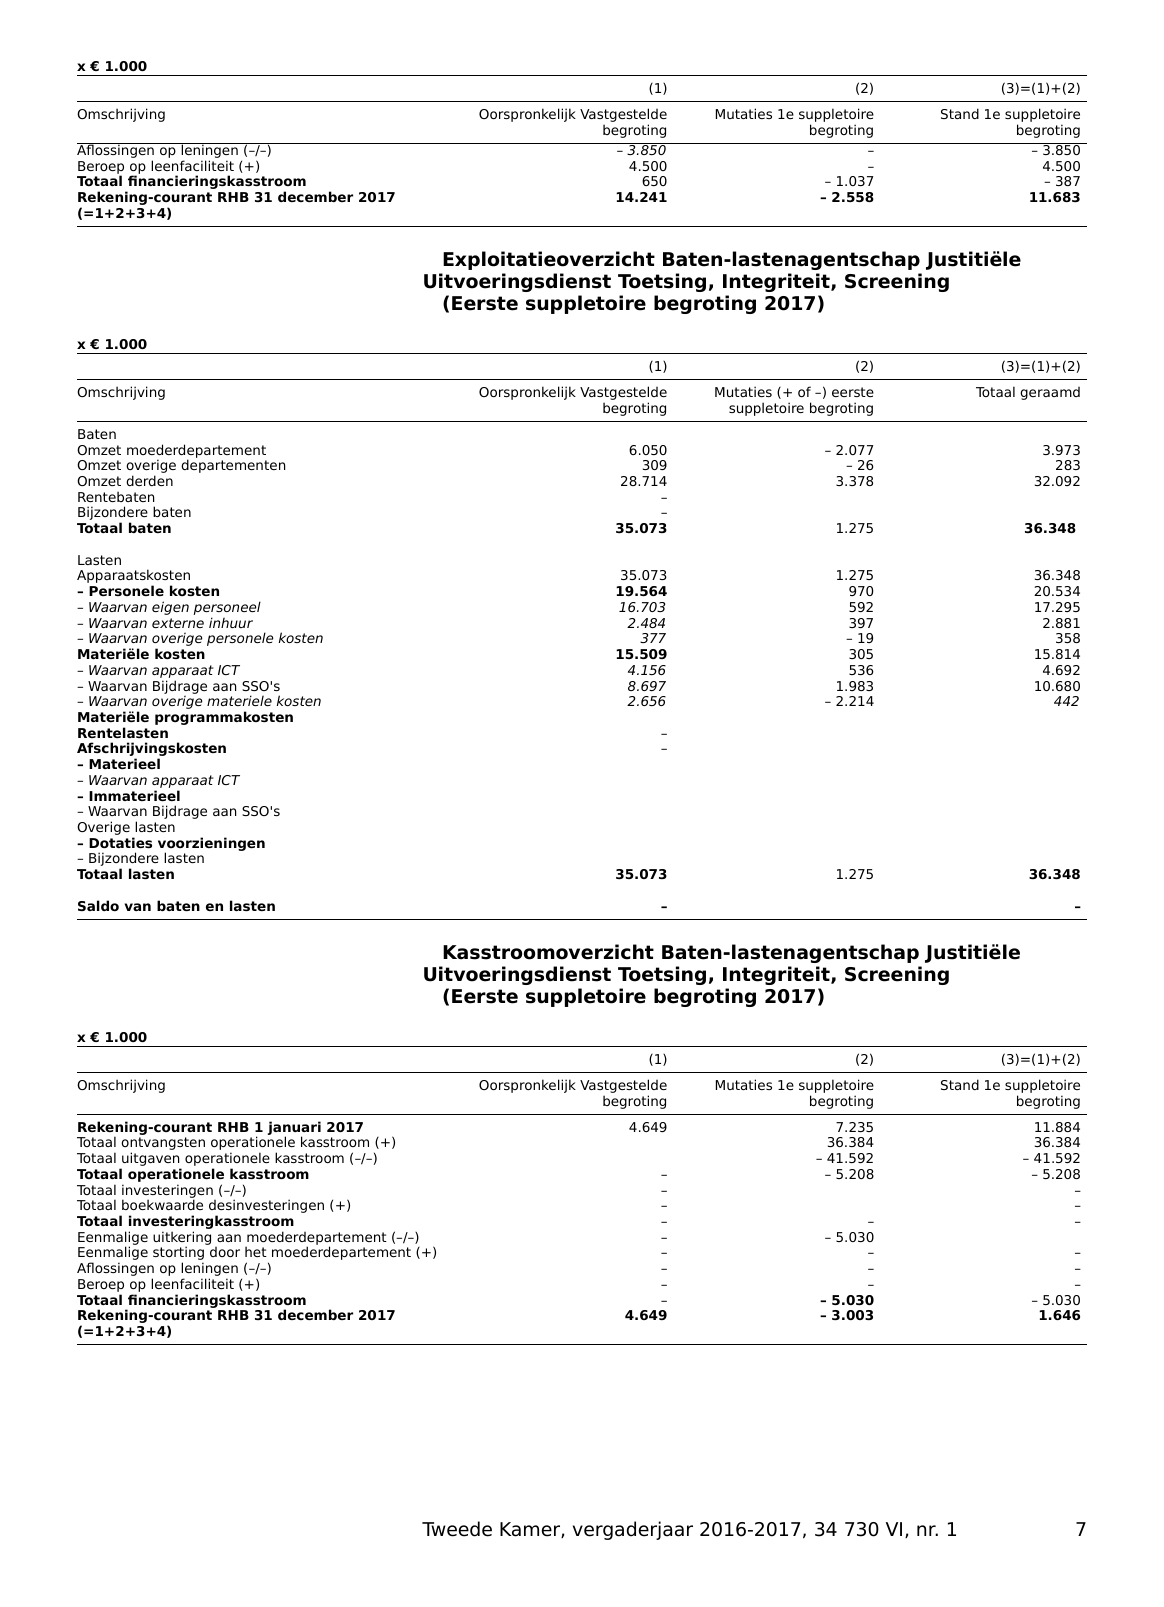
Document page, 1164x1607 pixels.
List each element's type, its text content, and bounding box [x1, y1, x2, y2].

table_cell Totaal investeringkasstroom [77, 1214, 466, 1229]
table_cell – [880, 1198, 1087, 1214]
table_cell (2) [673, 1047, 880, 1072]
table_cell 650 [466, 174, 673, 190]
table_cell [880, 883, 1087, 898]
table_cell 4.500 [466, 159, 673, 174]
table_cell (1) [466, 76, 673, 101]
table_cell Rekening-courant RHB 31 december 2017 (=1+2+3+4) [77, 190, 466, 226]
table_cell Oorspronkelijk Vastgestelde begroting [466, 102, 673, 143]
table_cell 3.378 [673, 474, 880, 489]
table_cell [673, 422, 880, 442]
table_cell 10.680 [880, 678, 1087, 694]
table_cell Beroep op leenfaciliteit (+) [77, 159, 466, 174]
table_cell Totaal investeringen (–/–) [77, 1183, 466, 1198]
table_cell – [673, 1214, 880, 1229]
table_cell [673, 505, 880, 521]
table_cell [673, 726, 880, 741]
table_cell [673, 804, 880, 820]
table_cell Mutaties 1e suppletoire begroting [673, 102, 880, 143]
table_cell Omschrijving [77, 1073, 466, 1114]
table_cell 1.983 [673, 678, 880, 694]
table_cell 2.484 [466, 615, 673, 631]
table_cell Stand 1e suppletoire begroting [880, 102, 1087, 143]
table_cell Apparaatskosten [77, 568, 466, 584]
table_cell – Waarvan overige materiele kosten [77, 694, 466, 710]
table_cell [466, 1151, 673, 1167]
table_cell 4.692 [880, 663, 1087, 678]
table_cell [880, 741, 1087, 757]
table_cell (1) [466, 1047, 673, 1072]
table_cell [466, 804, 673, 820]
table_cell Totaal financieringskasstroom [77, 174, 466, 190]
table_cell – 5.208 [880, 1167, 1087, 1182]
table_cell – Personele kosten [77, 584, 466, 600]
table_cell 35.073 [466, 568, 673, 584]
table_cell – Waarvan apparaat ICT [77, 773, 466, 788]
table_cell – [466, 1198, 673, 1214]
table_cell Lasten [77, 553, 466, 568]
table_cell – 5.030 [673, 1293, 880, 1308]
table_cell [880, 490, 1087, 505]
table_cell 536 [673, 663, 880, 678]
table_cell Afschrijvingskosten [77, 741, 466, 757]
table_cell Mutaties 1e suppletoire begroting [673, 1073, 880, 1114]
table_cell [673, 490, 880, 505]
table_cell [880, 789, 1087, 804]
table_cell [466, 851, 673, 867]
table_cell Rentebaten [77, 490, 466, 505]
table_cell [880, 836, 1087, 851]
table_cell 28.714 [466, 474, 673, 489]
table_cell Aflossingen op leningen (–/–) [77, 144, 466, 158]
table_cell 309 [466, 458, 673, 474]
table_cell Totaal financieringskasstroom [77, 1293, 466, 1308]
table_cell [673, 710, 880, 726]
table_cell [466, 773, 673, 788]
table_cell [77, 354, 466, 379]
table_cell [880, 773, 1087, 788]
table_cell [880, 553, 1087, 568]
table_cell 35.073 [466, 521, 673, 537]
table_cell – Bijzondere lasten [77, 851, 466, 867]
table_cell – [880, 1214, 1087, 1229]
text Exploitatieoverzicht Baten-lastenagentschap Justitiële Uitvoeringsdienst Toetsing, Integriteit, Screening [422, 249, 1087, 293]
table_cell – 41.592 [673, 1151, 880, 1167]
table_cell Omzet overige departementen [77, 458, 466, 474]
table_cell – [880, 899, 1087, 919]
table_cell Saldo van baten en lasten [77, 899, 466, 919]
table_cell [466, 883, 673, 898]
table_cell – [880, 1277, 1087, 1292]
table_cell – Waarvan eigen personeel [77, 600, 466, 615]
table_cell 15.814 [880, 647, 1087, 663]
table_cell – [466, 1245, 673, 1261]
table_cell 11.884 [880, 1115, 1087, 1135]
table_cell – [466, 1214, 673, 1229]
table_cell [466, 710, 673, 726]
table_cell Mutaties (+ of –) eerste suppletoire begroting [673, 380, 880, 421]
table_cell – Waarvan apparaat ICT [77, 663, 466, 678]
table_cell – [466, 1167, 673, 1182]
table_cell 36.348 [880, 521, 1087, 537]
table_cell Materiële programmakosten [77, 710, 466, 726]
table_cell [466, 422, 673, 442]
table_cell [466, 836, 673, 851]
table_header x € 1.000 [77, 59, 1087, 75]
table_cell [880, 726, 1087, 741]
table_cell (3)=(1)+(2) [880, 1047, 1087, 1072]
table_cell (3)=(1)+(2) [880, 354, 1087, 379]
table_cell (2) [673, 354, 880, 379]
table_cell [673, 757, 880, 773]
table_cell – 2.214 [673, 694, 880, 710]
table_cell Totaal boekwaarde desinvesteringen (+) [77, 1198, 466, 1214]
table_cell – [466, 726, 673, 741]
table_cell [880, 710, 1087, 726]
table_cell 4.156 [466, 663, 673, 678]
table_cell 442 [880, 694, 1087, 710]
table_cell – 3.850 [880, 144, 1087, 158]
text Kasstroomoverzicht Baten-lastenagentschap Justitiële Uitvoeringsdienst Toetsing, Integriteit, Screening [422, 942, 1087, 986]
table_cell Omschrijving [77, 102, 466, 143]
table_cell – 5.030 [673, 1230, 880, 1245]
table_cell – [673, 159, 880, 174]
table_cell Eenmalige storting door het moederdepartement (+) [77, 1245, 466, 1261]
table_cell 16.703 [466, 600, 673, 615]
table_cell – [466, 1293, 673, 1308]
table_cell – Immaterieel [77, 789, 466, 804]
table_cell [77, 76, 466, 101]
table_cell [673, 789, 880, 804]
table_cell (1) [466, 354, 673, 379]
table_cell – [466, 1230, 673, 1245]
table_cell [880, 422, 1087, 442]
table_cell – [466, 1277, 673, 1292]
table_cell – [466, 1261, 673, 1277]
table_cell (2) [673, 76, 880, 101]
table_cell [673, 1198, 880, 1214]
table_cell 36.384 [673, 1135, 880, 1151]
table_cell 14.241 [466, 190, 673, 226]
table_cell 19.564 [466, 584, 673, 600]
table_cell Oorspronkelijk Vastgestelde begroting [466, 1073, 673, 1114]
table_cell [673, 537, 880, 552]
table_cell (3)=(1)+(2) [880, 76, 1087, 101]
table_cell 11.683 [880, 190, 1087, 226]
table_cell [77, 1047, 466, 1072]
table_cell 8.697 [466, 678, 673, 694]
table_cell 15.509 [466, 647, 673, 663]
table_cell 2.656 [466, 694, 673, 710]
table_cell 358 [880, 631, 1087, 647]
table_cell [880, 1230, 1087, 1245]
table_cell 36.348 [880, 867, 1087, 883]
table_cell Eenmalige uitkering aan moederdepartement (–/–) [77, 1230, 466, 1245]
table_cell [77, 537, 466, 552]
table_cell – Waarvan Bijdrage aan SSO's [77, 804, 466, 820]
table_cell [466, 820, 673, 836]
table_cell 377 [466, 631, 673, 647]
table_cell [673, 836, 880, 851]
table_cell [880, 804, 1087, 820]
table_cell – 5.208 [673, 1167, 880, 1182]
table_cell [673, 899, 880, 919]
table_cell [673, 741, 880, 757]
table_cell Rentelasten [77, 726, 466, 741]
table_cell 1.275 [673, 568, 880, 584]
table_cell – Dotaties voorzieningen [77, 836, 466, 851]
table_cell – [466, 505, 673, 521]
table_cell – [880, 1183, 1087, 1198]
table_cell – Waarvan externe inhuur [77, 615, 466, 631]
table_cell – Waarvan Bijdrage aan SSO's [77, 678, 466, 694]
table_cell – 26 [673, 458, 880, 474]
table_cell Omzet moederdepartement [77, 443, 466, 458]
table_cell 4.649 [466, 1115, 673, 1135]
table_cell – [466, 490, 673, 505]
table_cell – Waarvan overige personele kosten [77, 631, 466, 647]
table_cell – [673, 1277, 880, 1292]
table_cell 283 [880, 458, 1087, 474]
table_cell Rekening-courant RHB 31 december 2017 (=1+2+3+4) [77, 1308, 466, 1344]
table_cell Stand 1e suppletoire begroting [880, 1073, 1087, 1114]
table_cell – [466, 741, 673, 757]
table_cell Beroep op leenfaciliteit (+) [77, 1277, 466, 1292]
table_cell 17.295 [880, 600, 1087, 615]
table_cell [673, 773, 880, 788]
table_cell – [466, 1183, 673, 1198]
table_cell 4.649 [466, 1308, 673, 1344]
table_cell [673, 553, 880, 568]
table_cell 20.534 [880, 584, 1087, 600]
table_cell – Materieel [77, 757, 466, 773]
table_cell [673, 1183, 880, 1198]
table_cell Omschrijving [77, 380, 466, 421]
table_cell – 5.030 [880, 1293, 1087, 1308]
table_cell 1.646 [880, 1308, 1087, 1344]
table_cell Totaal geraamd [880, 380, 1087, 421]
table_cell – [673, 144, 880, 158]
table_cell 397 [673, 615, 880, 631]
table_cell Totaal lasten [77, 867, 466, 883]
text (Eerste suppletoire begroting 2017) [422, 986, 1087, 1008]
table_cell [673, 851, 880, 867]
table_cell 2.881 [880, 615, 1087, 631]
table_cell 36.348 [880, 568, 1087, 584]
table_cell 1.275 [673, 521, 880, 537]
table_cell [880, 537, 1087, 552]
table_cell – 2.558 [673, 190, 880, 226]
table_cell – 1.037 [673, 174, 880, 190]
table_cell Omzet derden [77, 474, 466, 489]
table_cell 36.384 [880, 1135, 1087, 1151]
table_cell [673, 820, 880, 836]
table_cell – 41.592 [880, 1151, 1087, 1167]
table_cell [466, 537, 673, 552]
table_cell – 387 [880, 174, 1087, 190]
table_cell – [880, 1245, 1087, 1261]
table_cell [880, 851, 1087, 867]
table_cell Oorspronkelijk Vastgestelde begroting [466, 380, 673, 421]
table_cell [880, 757, 1087, 773]
table_cell Totaal baten [77, 521, 466, 537]
table_cell Overige lasten [77, 820, 466, 836]
table_cell [466, 789, 673, 804]
table_cell 32.092 [880, 474, 1087, 489]
table_cell [673, 883, 880, 898]
text (Eerste suppletoire begroting 2017) [422, 293, 1087, 315]
table_header x € 1.000 [77, 1030, 1087, 1046]
table_cell [466, 1135, 673, 1151]
table_cell 305 [673, 647, 880, 663]
table_cell – [673, 1261, 880, 1277]
table_cell – [880, 1261, 1087, 1277]
table_cell Totaal operationele kasstroom [77, 1167, 466, 1182]
table_cell – 3.850 [466, 144, 673, 158]
table_cell [77, 883, 466, 898]
table_cell 35.073 [466, 867, 673, 883]
table_cell Materiële kosten [77, 647, 466, 663]
table_cell – 19 [673, 631, 880, 647]
table_cell Totaal ontvangsten operationele kasstroom (+) [77, 1135, 466, 1151]
table_cell 592 [673, 600, 880, 615]
table_header x € 1.000 [77, 337, 1087, 353]
table_cell – 2.077 [673, 443, 880, 458]
table_cell [466, 553, 673, 568]
table_cell 970 [673, 584, 880, 600]
table_cell Baten [77, 422, 466, 442]
table_cell – [673, 1245, 880, 1261]
table_cell Aflossingen op leningen (–/–) [77, 1261, 466, 1277]
table_cell [880, 505, 1087, 521]
table_cell Bijzondere baten [77, 505, 466, 521]
table_cell 3.973 [880, 443, 1087, 458]
table_cell 6.050 [466, 443, 673, 458]
table_cell 1.275 [673, 867, 880, 883]
table_cell [466, 757, 673, 773]
table_cell 7.235 [673, 1115, 880, 1135]
table_cell 4.500 [880, 159, 1087, 174]
table_cell – 3.003 [673, 1308, 880, 1344]
table_cell Totaal uitgaven operationele kasstroom (–/–) [77, 1151, 466, 1167]
table_cell – [466, 899, 673, 919]
table_cell [880, 820, 1087, 836]
table_cell Rekening-courant RHB 1 januari 2017 [77, 1115, 466, 1135]
